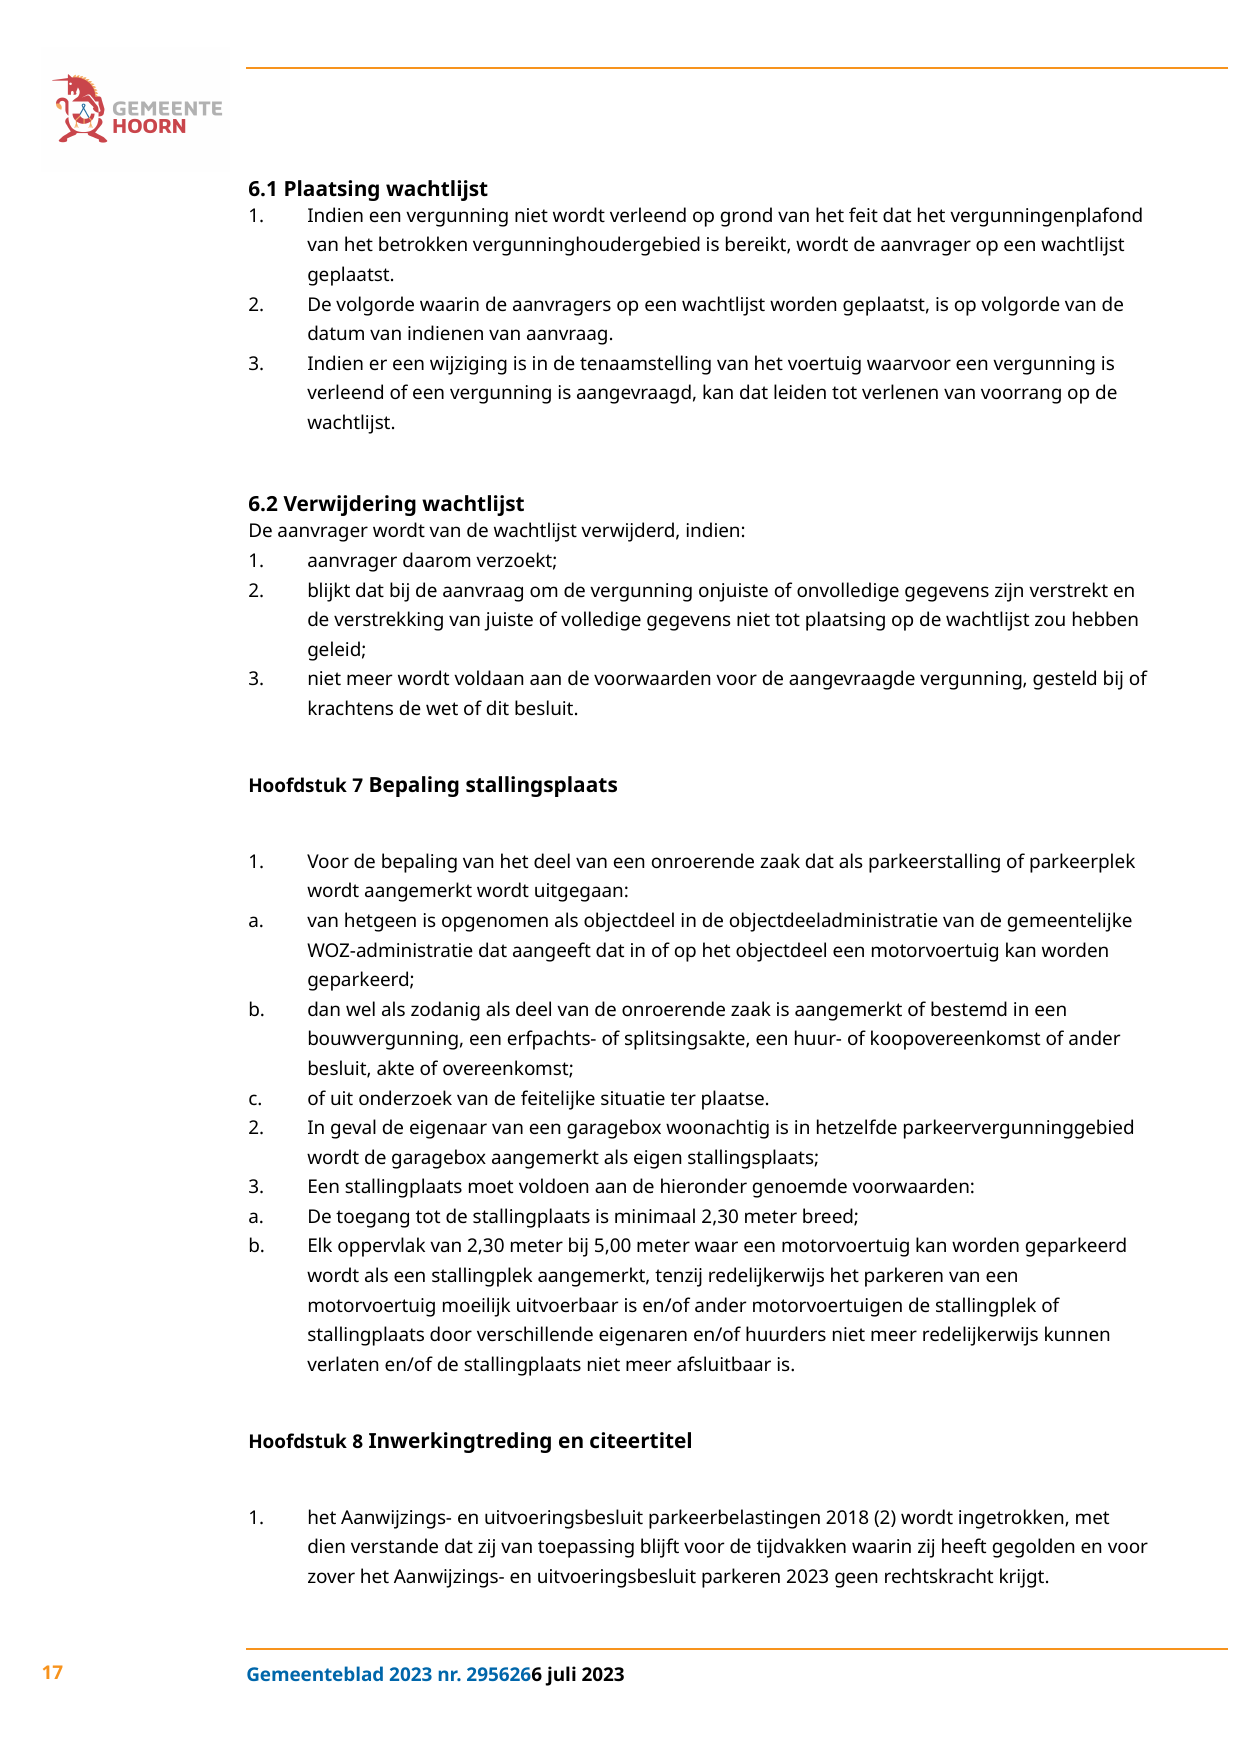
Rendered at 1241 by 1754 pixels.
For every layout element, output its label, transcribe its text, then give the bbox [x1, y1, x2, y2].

list Elk oppervlak van 2,30 meter bij 5,00 meter waar een motorvoertuig kan worden geparkeerd wordt als een stallingplek aangemerkt, tenzij redelijkerwijs het parkeren van een motorvoertuig moeilijk uitvoerbaar is en/of ander motorvoertuigen de stallingplek of stallingplaats door verschillende eigenaren en/of huurders niet meer redelijkerwijs kunnen verlaten en/of de stallingplaats niet meer afsluitbaar is. [248, 1233, 1152, 1377]
text 6.2 Verwijdering wachtlijst [248, 489, 1152, 518]
list blijkt dat bij de aanvraag om de vergunning onjuiste of onvolledige gegevens zijn verstrekt en de verstrekking van juiste of volledige gegevens niet tot plaatsing op de wachtlijst zou hebben geleid; [248, 577, 1152, 662]
text Hoofdstuk 7 Bepaling stallingsplaats [248, 770, 1152, 799]
list Voor de bepaling van het deel van een onroerende zaak dat als parkeerstalling of parkeerplek wordt aangemerkt wordt uitgegaan: [248, 848, 1152, 903]
list Indien er een wijziging is in de tenaamstelling van het voertuig waarvoor een vergunning is verleend of een vergunning is aangevraagd, kan dat leiden tot verlenen van voorrang op de wachtlijst. [248, 350, 1152, 435]
list In geval de eigenaar van een garagebox woonachtig is in hetzelfde parkeervergunninggebied wordt de garagebox aangemerkt als eigen stallingsplaats; [248, 1114, 1152, 1169]
list of uit onderzoek van de feitelijke situatie ter plaatse. [248, 1085, 1152, 1110]
text 6.1 Plaatsing wachtlijst [248, 174, 1152, 202]
list De volgorde waarin de aanvragers op een wachtlijst worden geplaatst, is op volgorde van de datum van indienen van aanvraag. [248, 291, 1152, 346]
list het Aanwijzings- en uitvoeringsbesluit parkeerbelastingen 2018 (2) wordt ingetrokken, met dien verstande dat zij van toepassing blijft voor de tijdvakken waarin zij heeft gegolden en voor zover het Aanwijzings- en uitvoeringsbesluit parkeren 2023 geen rechtskracht krijgt. [248, 1504, 1152, 1589]
list Een stallingplaats moet voldoen aan de hieronder genoemde voorwaarden: [248, 1173, 1152, 1199]
list dan wel als zodanig als deel van de onroerende zaak is aangemerkt of bestemd in een bouwvergunning, een erfpachts- of splitsingsakte, een huur- of koopovereenkomst of ander besluit, akte of overeenkomst; [248, 996, 1152, 1081]
list aanvrager daarom verzoekt; [248, 547, 1152, 573]
list Indien een vergunning niet wordt verleend op grond van het feit dat het vergunningenplafond van het betrokken vergunninghoudergebied is bereikt, wordt de aanvrager op een wachtlijst geplaatst. [248, 202, 1152, 287]
list niet meer wordt voldaan aan de voorwaarden voor de aangevraagde vergunning, gesteld bij of krachtens de wet of dit besluit. [248, 666, 1152, 721]
picture [41, 47, 231, 172]
list De toegang tot de stallingplaats is minimaal 2,30 meter breed; [248, 1203, 1152, 1229]
list van hetgeen is opgenomen als objectdeel in de objectdeeladministratie van de gemeentelijke WOZ-administratie dat aangeeft dat in of op het objectdeel een motorvoertuig kan worden geparkeerd; [248, 907, 1152, 992]
text De aanvrager wordt van de wachtlijst verwijderd, indien: [248, 518, 1152, 543]
text Hoofdstuk 8 Inwerkingtreding en citeertitel [248, 1426, 1152, 1454]
